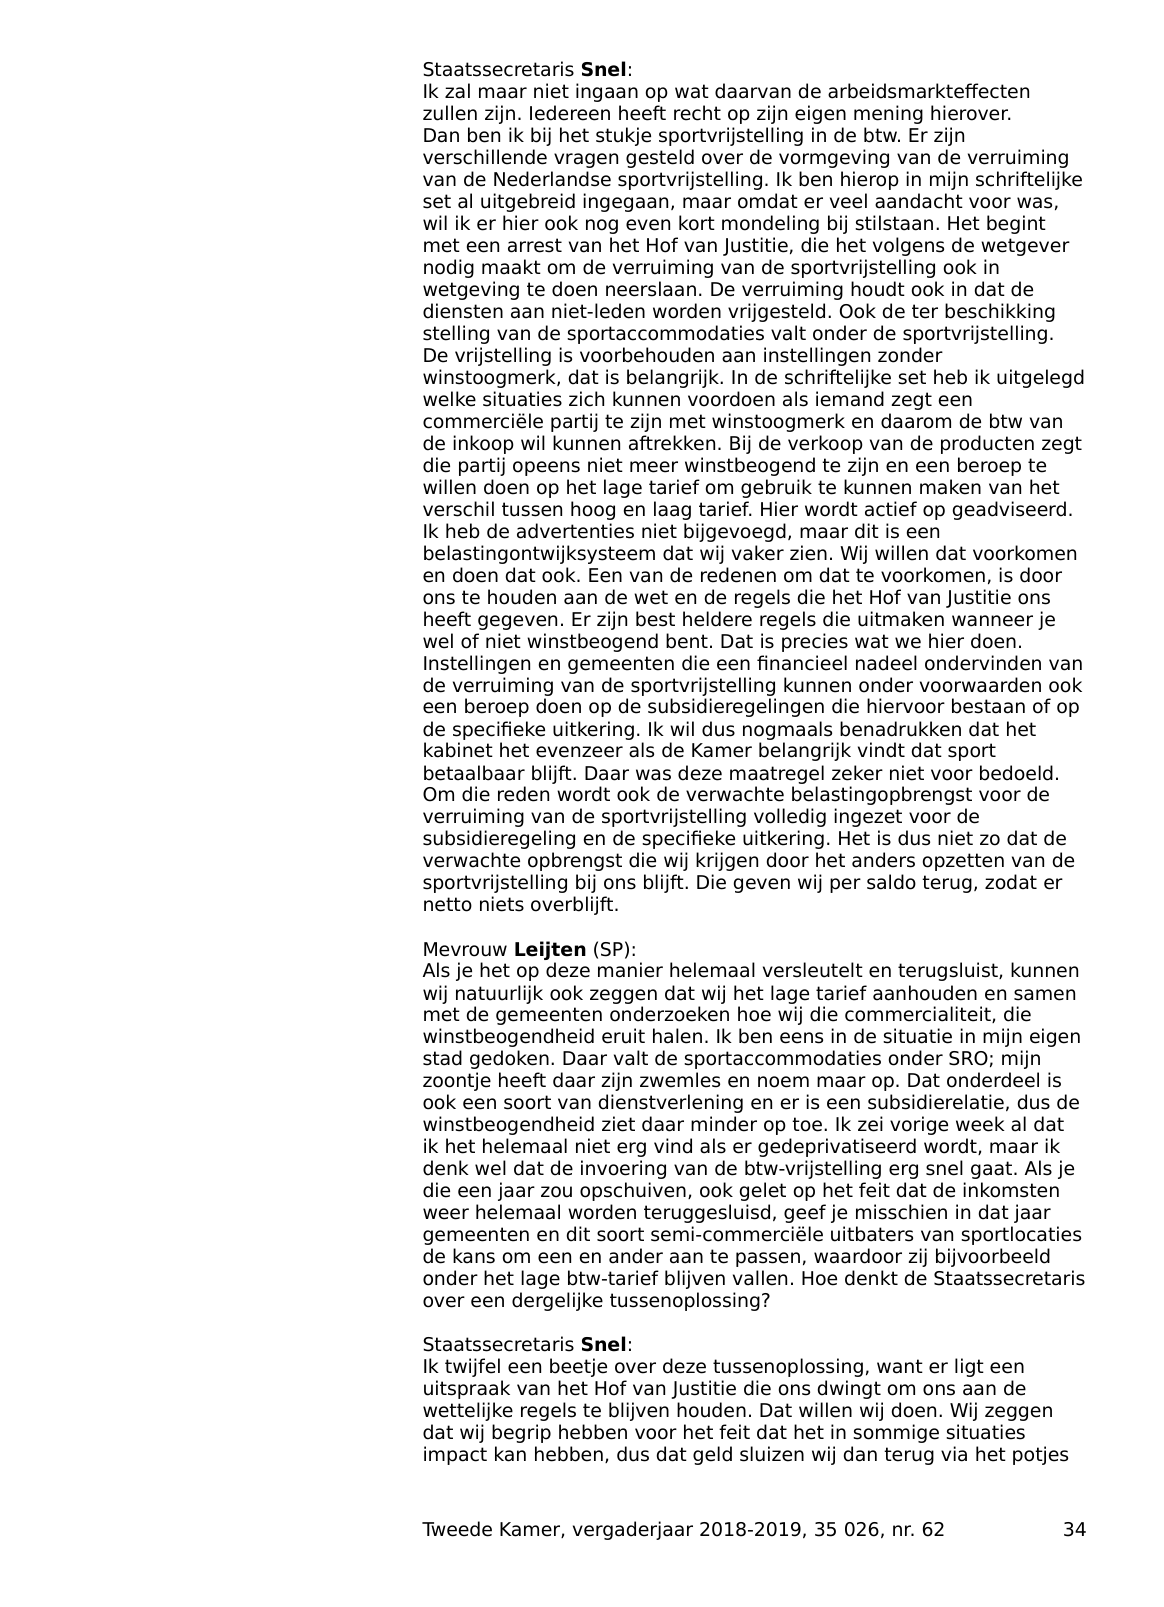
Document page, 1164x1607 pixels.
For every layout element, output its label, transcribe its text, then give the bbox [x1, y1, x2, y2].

text Mevrouw Leijten (SP): [422, 938, 1087, 960]
text Ik zal maar niet ingaan op wat daarvan de arbeidsmarkteffecten zullen zijn. Iedereen heeft recht op zijn eigen mening hierover. [422, 81, 1087, 125]
text Staatssecretaris Snel: [422, 1334, 1087, 1356]
text Dan ben ik bij het stukje sportvrijstelling in de btw. Er zijn verschillende vragen gesteld over de vormgeving van de verruiming van de Nederlandse sportvrijstelling. Ik ben hierop in mijn schriftelijke set al uitgebreid ingegaan, maar omdat er veel aandacht voor was, wil ik er hier ook nog even kort mondeling bij stilstaan. Het begint met een arrest van het Hof van Justitie, die het volgens de wetgever nodig maakt om de verruiming van de sportvrijstelling ook in wetgeving te doen neerslaan. De verruiming houdt ook in dat de diensten aan niet-leden worden vrijgesteld. Ook de ter beschikking stelling van de sportaccommodaties valt onder de sportvrijstelling. De vrijstelling is voorbehouden aan instellingen zonder winstoogmerk, dat is belangrijk. In de schriftelijke set heb ik uitgelegd welke situaties zich kunnen voordoen als iemand zegt een commerciële partij te zijn met winstoogmerk en daarom de btw van de inkoop wil kunnen aftrekken. Bij de verkoop van de producten zegt die partij opeens niet meer winstbeogend te zijn en een beroep te willen doen op het lage tarief om gebruik te kunnen maken van het verschil tussen hoog en laag tarief. Hier wordt actief op geadviseerd. Ik heb de advertenties niet bijgevoegd, maar dit is een belastingontwijksysteem dat wij vaker zien. Wij willen dat voorkomen en doen dat ook. Een van de redenen om dat te voorkomen, is door ons te houden aan de wet en de regels die het Hof van Justitie ons heeft gegeven. Er zijn best heldere regels die uitmaken wanneer je wel of niet winstbeogend bent. Dat is precies wat we hier doen. Instellingen en gemeenten die een financieel nadeel ondervinden van de verruiming van de sportvrijstelling kunnen onder voorwaarden ook een beroep doen op de subsidieregelingen die hiervoor bestaan of op de specifieke uitkering. Ik wil dus nogmaals benadrukken dat het kabinet het evenzeer als de Kamer belangrijk vindt dat sport betaalbaar blijft. Daar was deze maatregel zeker niet voor bedoeld. Om die reden wordt ook de verwachte belastingopbrengst voor de verruiming van de sportvrijstelling volledig ingezet voor de subsidieregeling en de specifieke uitkering. Het is dus niet zo dat de verwachte opbrengst die wij krijgen door het anders opzetten van de sportvrijstelling bij ons blijft. Die geven wij per saldo terug, zodat er netto niets overblijft. [422, 125, 1087, 916]
text Ik twijfel een beetje over deze tussenoplossing, want er ligt een uitspraak van het Hof van Justitie die ons dwingt om ons aan de wettelijke regels te blijven houden. Dat willen wij doen. Wij zeggen dat wij begrip hebben voor het feit dat het in sommige situaties impact kan hebben, dus dat geld sluizen wij dan terug via het potjes [422, 1356, 1087, 1466]
text Staatssecretaris Snel: [422, 59, 1087, 81]
text Als je het op deze manier helemaal versleutelt en terugsluist, kunnen wij natuurlijk ook zeggen dat wij het lage tarief aanhouden en samen met de gemeenten onderzoeken hoe wij die commercialiteit, die winstbeogendheid eruit halen. Ik ben eens in de situatie in mijn eigen stad gedoken. Daar valt de sportaccommodaties onder SRO; mijn zoontje heeft daar zijn zwemles en noem maar op. Dat onderdeel is ook een soort van dienstverlening en er is een subsidierelatie, dus de winstbeogendheid ziet daar minder op toe. Ik zei vorige week al dat ik het helemaal niet erg vind als er gedeprivatiseerd wordt, maar ik denk wel dat de invoering van de btw-vrijstelling erg snel gaat. Als je die een jaar zou opschuiven, ook gelet op het feit dat de inkomsten weer helemaal worden teruggesluisd, geef je misschien in dat jaar gemeenten en dit soort semi-commerciële uitbaters van sportlocaties de kans om een en ander aan te passen, waardoor zij bijvoorbeeld onder het lage btw-tarief blijven vallen. Hoe denkt de Staatssecretaris over een dergelijke tussenoplossing? [422, 960, 1087, 1312]
